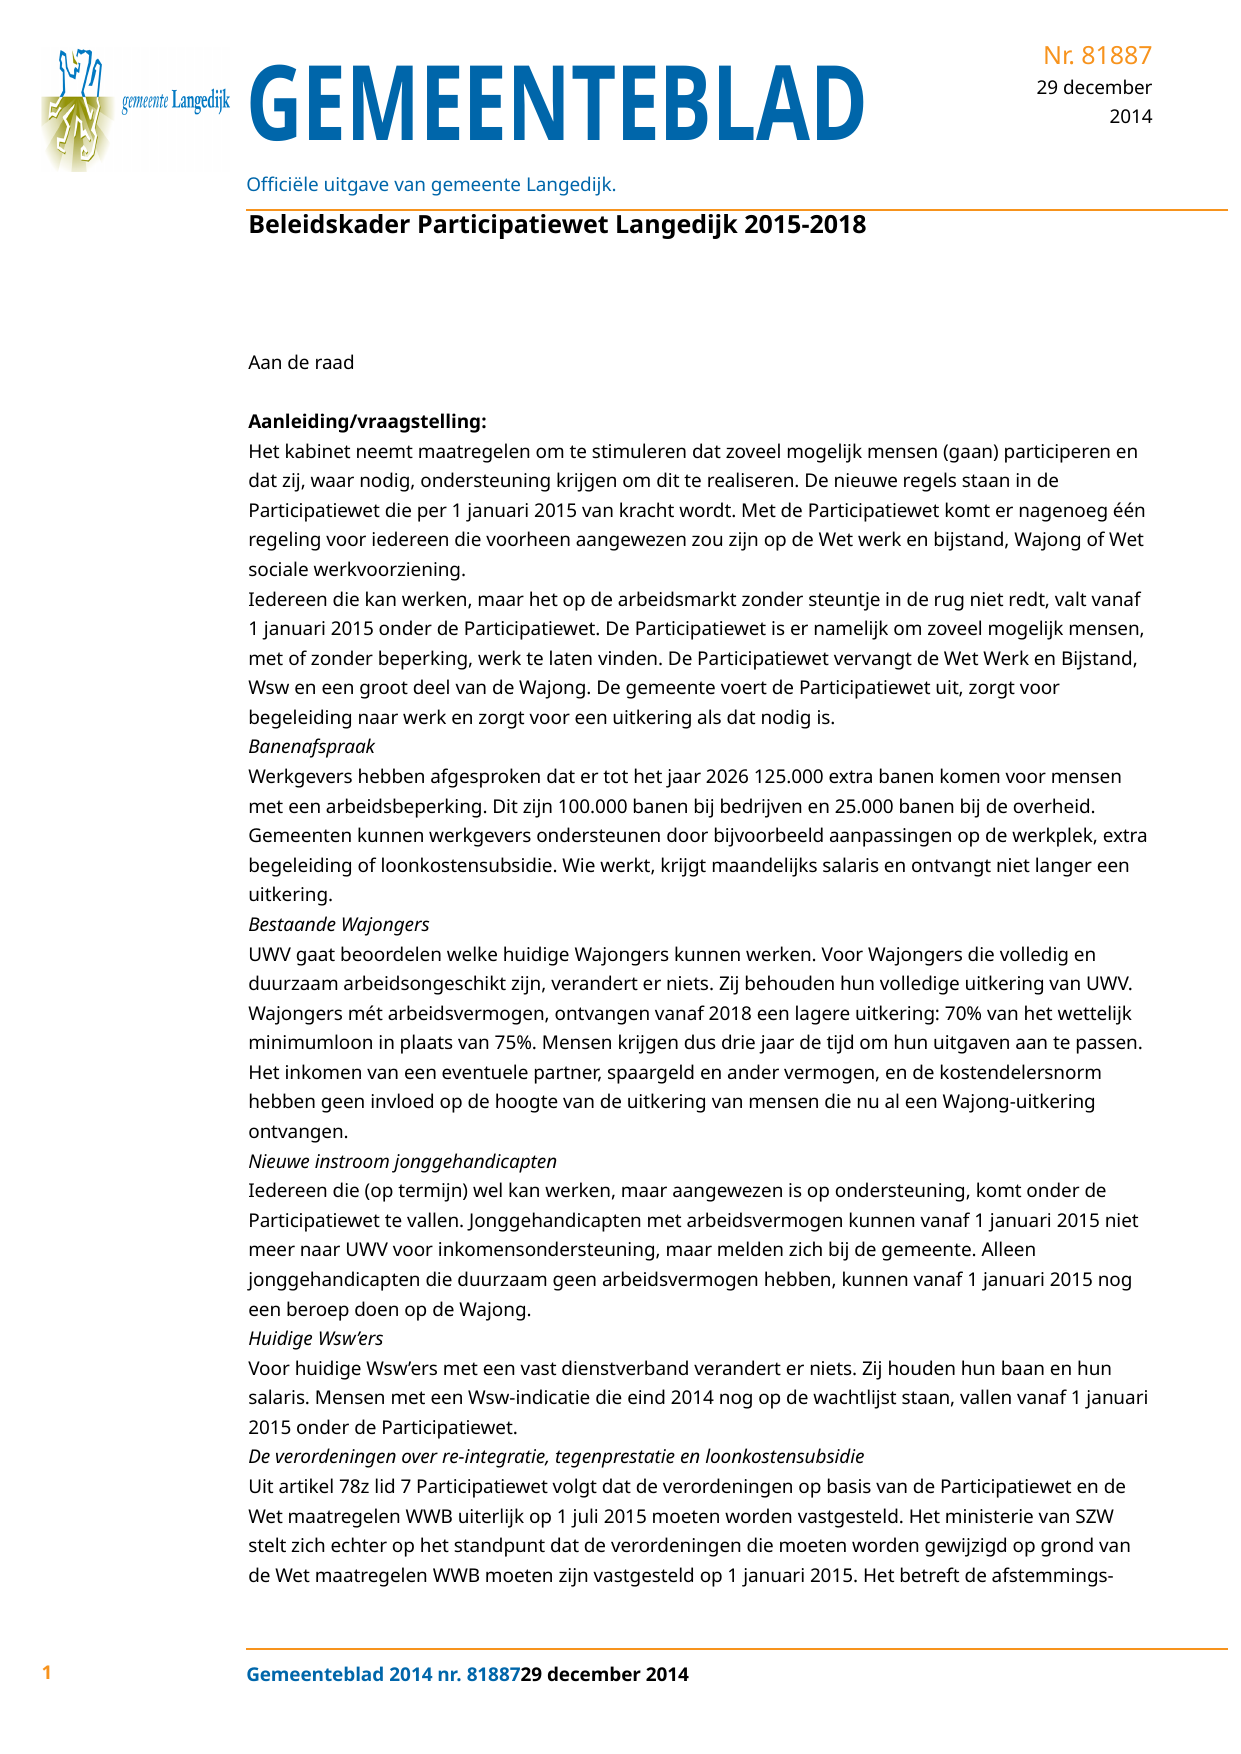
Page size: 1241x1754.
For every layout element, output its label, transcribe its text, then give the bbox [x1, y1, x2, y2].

text De verordeningen over re-integratie, tegenprestatie en loonkostensubsidie [248, 1444, 1152, 1469]
text Huidige Wsw’ers [248, 1325, 1152, 1351]
text Aan de raad [248, 349, 1152, 375]
picture [41, 47, 231, 172]
text Bestaande Wajongers [248, 911, 1152, 937]
text Uit artikel 78z lid 7 Participatiewet volgt dat de verordeningen op basis van de Participatiewet en de Wet maatregelen WWB uiterlijk op 1 juli 2015 moeten worden vastgesteld. Het ministerie van SZW stelt zich echter op het standpunt dat de verordeningen die moeten worden gewijzigd op grond van de Wet maatregelen WWB moeten zijn vastgesteld op 1 januari 2015. Het betreft de afstemmings- [248, 1473, 1152, 1588]
text UWV gaat beoordelen welke huidige Wajongers kunnen werken. Voor Wajongers die volledig en duurzaam arbeidsongeschikt zijn, verandert er niets. Zij behouden hun volledige uitkering van UWV. Wajongers mét arbeidsvermogen, ontvangen vanaf 2018 een lagere uitkering: 70% van het wettelijk minimumloon in plaats van 75%. Mensen krijgen dus drie jaar de tijd om hun uitgaven aan te passen. Het inkomen van een eventuele partner, spaargeld en ander vermogen, en de kostendelersnorm hebben geen invloed op de hoogte van de uitkering van mensen die nu al een Wajong-uitkering ontvangen. [248, 941, 1152, 1144]
text Beleidskader Participatiewet Langedijk 2015-2018 [248, 211, 1152, 241]
text Iedereen die kan werken, maar het op de arbeidsmarkt zonder steuntje in de rug niet redt, valt vanaf 1 januari 2015 onder de Participatiewet. De Participatiewet is er namelijk om zoveel mogelijk mensen, met of zonder beperking, werk te laten vinden. De Participatiewet vervangt de Wet Werk en Bijstand, Wsw en een groot deel van de Wajong. De gemeente voert de Participatiewet uit, zorgt voor begeleiding naar werk en zorgt voor een uitkering als dat nodig is. [248, 586, 1152, 730]
text Werkgevers hebben afgesproken dat er tot het jaar 2026 125.000 extra banen komen voor mensen met een arbeidsbeperking. Dit zijn 100.000 banen bij bedrijven en 25.000 banen bij de overheid. [248, 763, 1152, 819]
text Nieuwe instroom jonggehandicapten [248, 1148, 1152, 1174]
text Aanleiding/vraagstelling: [248, 408, 1152, 434]
text Gemeenten kunnen werkgevers ondersteunen door bijvoorbeeld aanpassingen op de werkplek, extra begeleiding of loonkostensubsidie. Wie werkt, krijgt maandelijks salaris en ontvangt niet langer een uitkering. [248, 822, 1152, 907]
text Banenafspraak [248, 734, 1152, 759]
text Voor huidige Wsw’ers met een vast dienstverband verandert er niets. Zij houden hun baan en hun salaris. Mensen met een Wsw-indicatie die eind 2014 nog op de wachtlijst staan, vallen vanaf 1 januari 2015 onder de Participatiewet. [248, 1355, 1152, 1440]
text Iedereen die (op termijn) wel kan werken, maar aangewezen is op ondersteuning, komt onder de Participatiewet te vallen. Jonggehandicapten met arbeidsvermogen kunnen vanaf 1 januari 2015 niet meer naar UWV voor inkomensondersteuning, maar melden zich bij de gemeente. Alleen jonggehandicapten die duurzaam geen arbeidsvermogen hebben, kunnen vanaf 1 januari 2015 nog een beroep doen op de Wajong. [248, 1177, 1152, 1322]
text Het kabinet neemt maatregelen om te stimuleren dat zoveel mogelijk mensen (gaan) participeren en dat zij, waar nodig, ondersteuning krijgen om dit te realiseren. De nieuwe regels staan in de Participatiewet die per 1 januari 2015 van kracht wordt. Met de Participatiewet komt er nagenoeg één regeling voor iedereen die voorheen aangewezen zou zijn op de Wet werk en bijstand, Wajong of Wet sociale werkvoorziening. [248, 438, 1152, 582]
